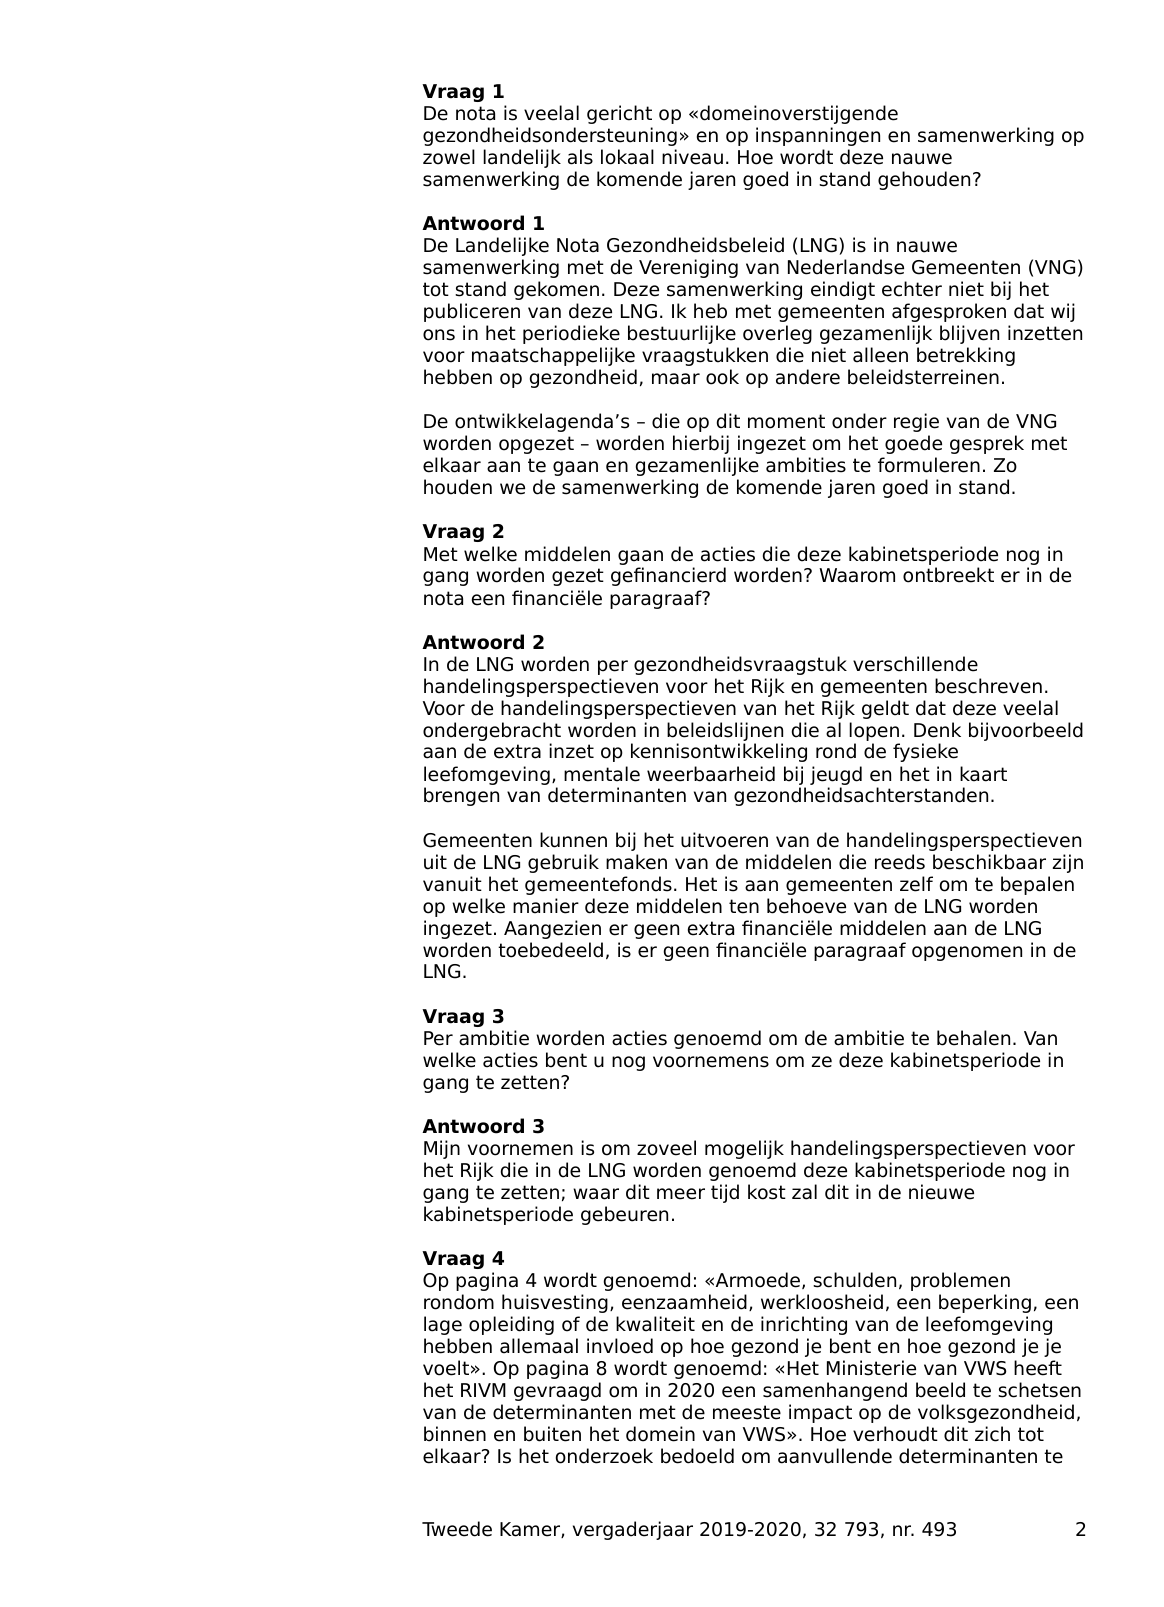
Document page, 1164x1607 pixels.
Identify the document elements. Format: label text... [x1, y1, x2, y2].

text De nota is veelal gericht op «domeinoverstijgende gezondheidsondersteuning» en op inspanningen en samenwerking op zowel landelijk als lokaal niveau. Hoe wordt deze nauwe samenwerking de komende jaren goed in stand gehouden? [422, 103, 1087, 191]
text Antwoord 2 [422, 632, 1087, 653]
text Met welke middelen gaan de acties die deze kabinetsperiode nog in gang worden gezet gefinancierd worden? Waarom ontbreekt er in de nota een financiële paragraaf? [422, 543, 1087, 609]
text Per ambitie worden acties genoemd om de ambitie te behalen. Van welke acties bent u nog voornemens om ze deze kabinetsperiode in gang te zetten? [422, 1028, 1087, 1093]
text Mijn voornemen is om zoveel mogelijk handelingsperspectieven voor het Rijk die in de LNG worden genoemd deze kabinetsperiode nog in gang te zetten; waar dit meer tijd kost zal dit in de nieuwe kabinetsperiode gebeuren. [422, 1138, 1087, 1226]
text Antwoord 3 [422, 1116, 1087, 1138]
text De Landelijke Nota Gezondheidsbeleid (LNG) is in nauwe samenwerking met de Vereniging van Nederlandse Gemeenten (VNG) tot stand gekomen. Deze samenwerking eindigt echter niet bij het publiceren van deze LNG. Ik heb met gemeenten afgesproken dat wij ons in het periodieke bestuurlijke overleg gezamenlijk blijven inzetten voor maatschappelijke vraagstukken die niet alleen betrekking hebben op gezondheid, maar ook op andere beleidsterreinen. [422, 235, 1087, 389]
text Gemeenten kunnen bij het uitvoeren van de handelingsperspectieven uit de LNG gebruik maken van de middelen die reeds beschikbaar zijn vanuit het gemeentefonds. Het is aan gemeenten zelf om te bepalen op welke manier deze middelen ten behoeve van de LNG worden ingezet. Aangezien er geen extra financiële middelen aan de LNG worden toebedeeld, is er geen financiële paragraaf opgenomen in de LNG. [422, 829, 1087, 983]
text In de LNG worden per gezondheidsvraagstuk verschillende handelingsperspectieven voor het Rijk en gemeenten beschreven. Voor de handelingsperspectieven van het Rijk geldt dat deze veelal ondergebracht worden in beleidslijnen die al lopen. Denk bijvoorbeeld aan de extra inzet op kennisontwikkeling rond de fysieke leefomgeving, mentale weerbaarheid bij jeugd en het in kaart brengen van determinanten van gezondheidsachterstanden. [422, 653, 1087, 807]
text Vraag 3 [422, 1006, 1087, 1028]
text Op pagina 4 wordt genoemd: «Armoede, schulden, problemen rondom huisvesting, eenzaamheid, werkloosheid, een beperking, een lage opleiding of de kwaliteit en de inrichting van de leefomgeving hebben allemaal invloed op hoe gezond je bent en hoe gezond je je voelt». Op pagina 8 wordt genoemd: «Het Ministerie van VWS heeft het RIVM gevraagd om in 2020 een samenhangend beeld te schetsen van de determinanten met de meeste impact op de volksgezondheid, binnen en buiten het domein van VWS». Hoe verhoudt dit zich tot elkaar? Is het onderzoek bedoeld om aanvullende determinanten te [422, 1270, 1087, 1468]
text De ontwikkelagenda’s – die op dit moment onder regie van de VNG worden opgezet – worden hierbij ingezet om het goede gesprek met elkaar aan te gaan en gezamenlijke ambities te formuleren. Zo houden we de samenwerking de komende jaren goed in stand. [422, 411, 1087, 499]
text Vraag 2 [422, 521, 1087, 543]
text Antwoord 1 [422, 213, 1087, 235]
text Vraag 1 [422, 81, 1087, 103]
text Vraag 4 [422, 1248, 1087, 1270]
